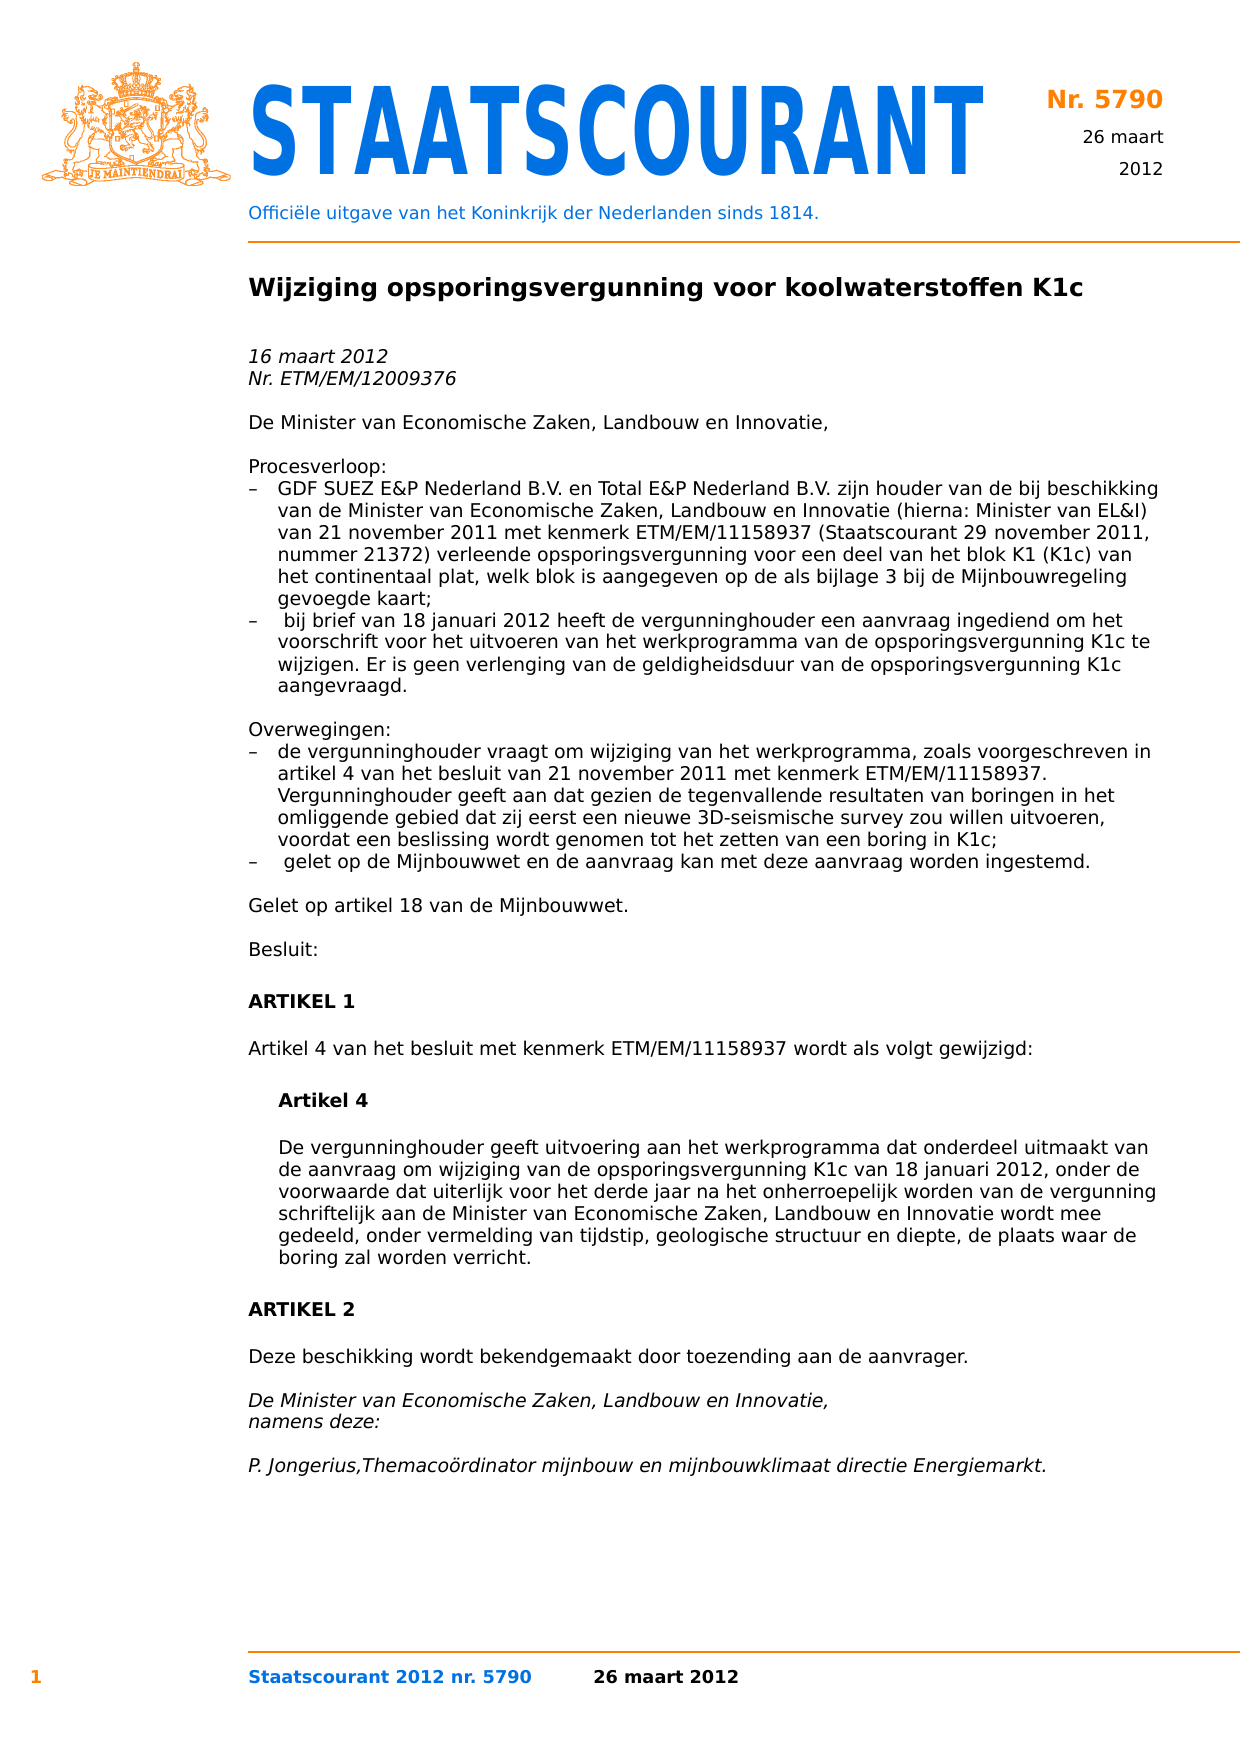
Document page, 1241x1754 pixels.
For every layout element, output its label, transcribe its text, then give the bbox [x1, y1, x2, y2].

text 16 maart 2012 [248, 346, 1163, 368]
text De vergunninghouder geeft uitvoering aan het werkprogramma dat onderdeel uitmaakt van de aanvraag om wijziging van de opsporingsvergunning K1c van 18 januari 2012, onder de voorwaarde dat uiterlijk voor het derde jaar na het onherroepelijk worden van de vergunning schriftelijk aan de Minister van Economische Zaken, Landbouw en Innovatie wordt mee gedeeld, onder vermelding van tijdstip, geologische structuur en diepte, de plaats waar de boring zal worden verricht. [278, 1137, 1163, 1269]
subtitle Overwegingen: [248, 719, 1163, 741]
subtitle Procesverloop: [248, 456, 1163, 478]
table_cell 2012 [998, 153, 1240, 203]
subtitle ARTIKEL 2 [248, 1299, 1163, 1321]
text – de vergunninghouder vraagt om wijziging van het werkprogramma, zoals voorgeschreven in artikel 4 van het besluit van 21 november 2011 met kenmerk ETM/EM/11158937. Vergunninghouder geeft aan dat gezien de tegenvallende resultaten van boringen in het omliggende gebied dat zij eerst een nieuwe 3D-seismische survey zou willen uitvoeren, voordat een beslissing wordt genomen tot het zetten van een boring in K1c; [248, 741, 1163, 851]
text – bij brief van 18 januari 2012 heeft de vergunninghouder een aanvraag ingediend om het voorschrift voor het uitvoeren van het werkprogramma van de opsporingsvergunning K1c te wijzigen. Er is geen verlenging van de geldigheidsduur van de opsporingsvergunning K1c aangevraagd. [248, 609, 1163, 697]
text De Minister van Economische Zaken, Landbouw en Innovatie, namens deze: P. Jongerius,Themacoördinator mijnbouw en mijnbouwklimaat directie Energiemarkt. [248, 1389, 1163, 1477]
subtitle Artikel 4 [278, 1090, 1163, 1112]
text Artikel 4 van het besluit met kenmerk ETM/EM/11158937 wordt als volgt gewijzigd: [248, 1038, 1163, 1060]
text – gelet op de Mijnbouwwet en de aanvraag kan met deze aanvraag worden ingestemd. [248, 851, 1163, 873]
subtitle Wijziging opsporingsvergunning voor koolwaterstoffen K1c [248, 273, 1163, 302]
text Deze beschikking wordt bekendgemaakt door toezending aan de aanvrager. [248, 1346, 1163, 1368]
table_header Nr. 5790 [998, 62, 1240, 121]
subtitle ARTIKEL 1 [248, 991, 1163, 1013]
table_cell Officiële uitgave van het Koninkrijk der Nederlanden sinds 1814. [248, 203, 1240, 241]
text Nr. ETM/EM/12009376 [248, 368, 1163, 390]
text – GDF SUEZ E&P Nederland B.V. en Total E&P Nederland B.V. zijn houder van de bij beschikking van de Minister van Economische Zaken, Landbouw en Innovatie (hierna: Minister van EL&I) van 21 november 2011 met kenmerk ETM/EM/11158937 (Staatscourant 29 november 2011, nummer 21372) verleende opsporingsvergunning voor een deel van het blok K1 (K1c) van het continentaal plat, welk blok is aangegeven op de als bijlage 3 bij de Mijnbouwregeling gevoegde kaart; [248, 478, 1163, 609]
table_header STAATSCOURANT [248, 62, 998, 203]
text Gelet op artikel 18 van de Mijnbouwwet. [248, 895, 1163, 917]
table_cell 26 maart [998, 121, 1240, 153]
picture [41, 62, 231, 186]
table_header [25, 62, 248, 241]
text Besluit: [248, 939, 1163, 961]
text De Minister van Economische Zaken, Landbouw en Innovatie, [248, 412, 1163, 434]
